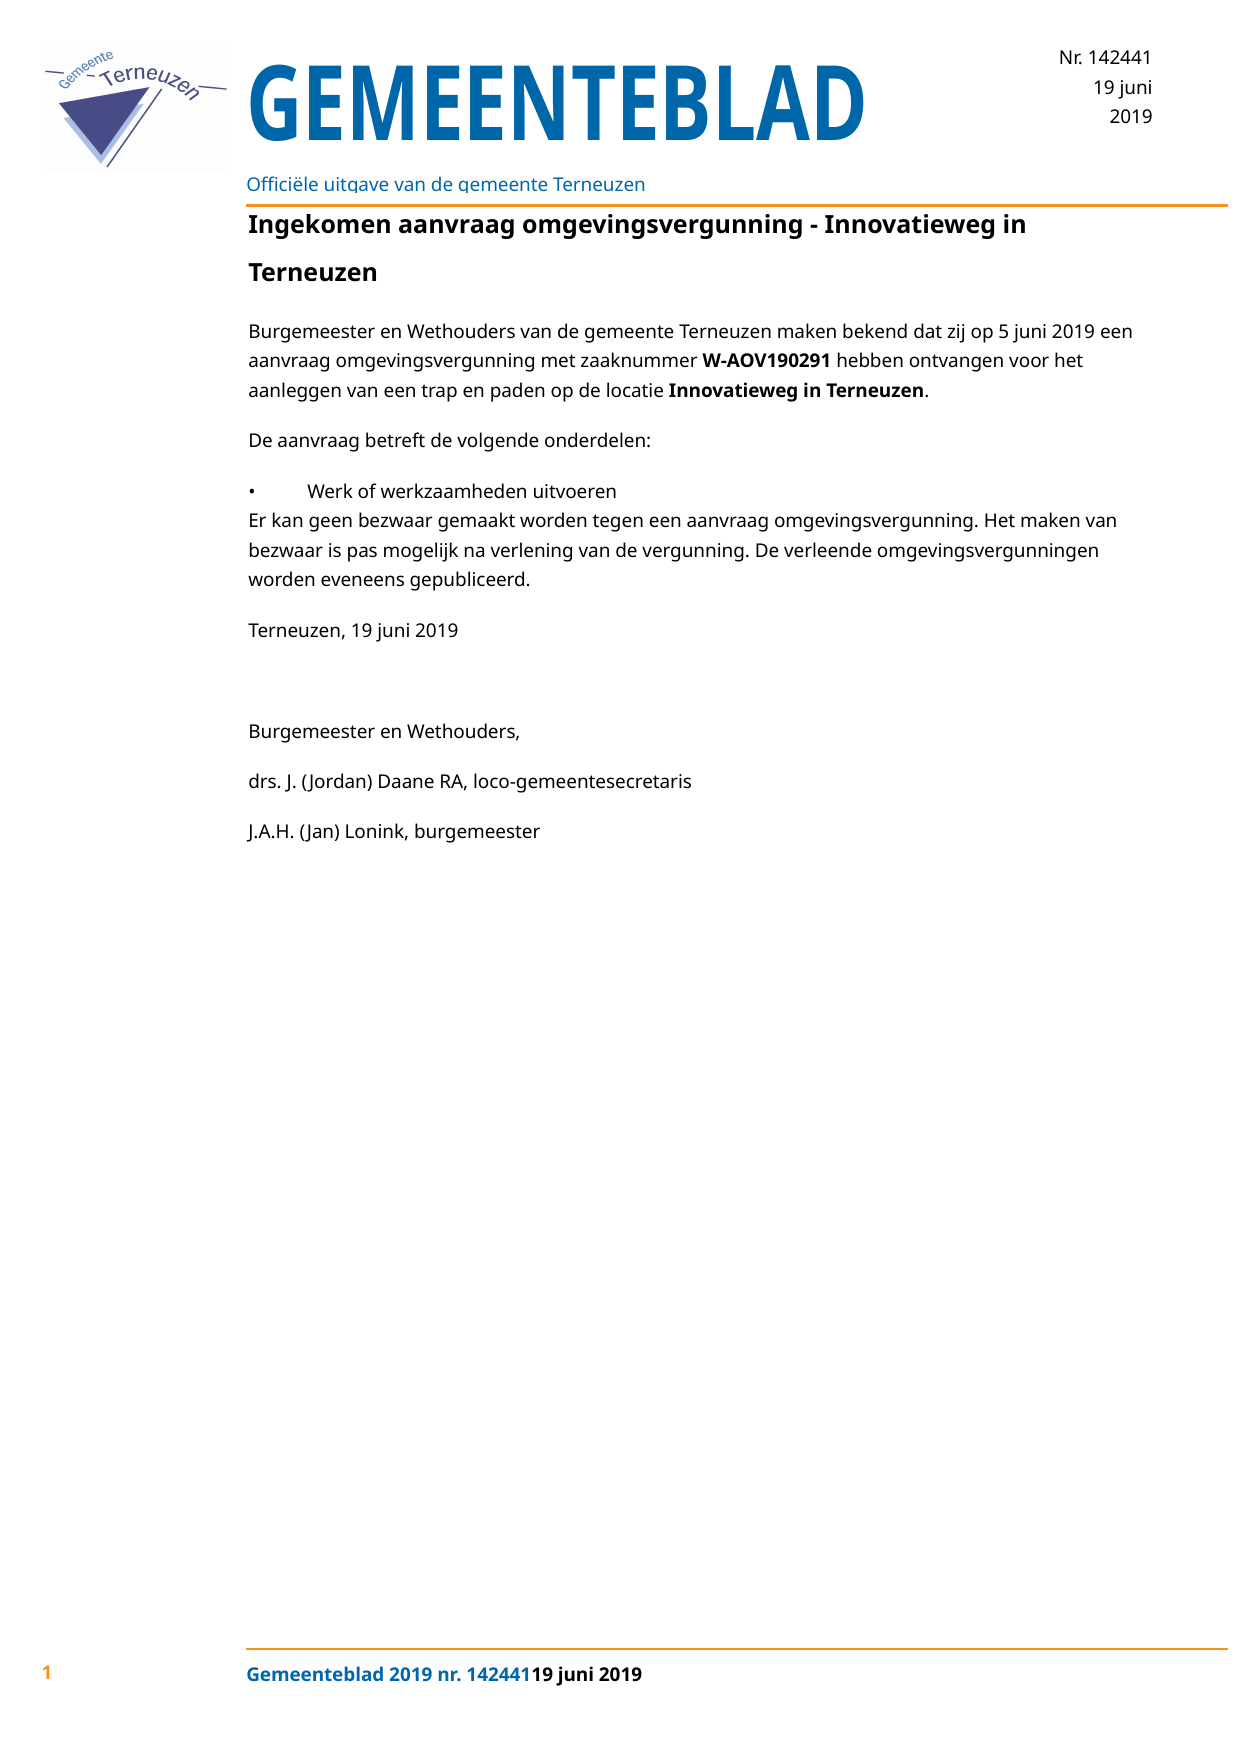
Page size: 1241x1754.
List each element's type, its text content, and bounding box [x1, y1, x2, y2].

list Werk of werkzaamheden uitvoeren [248, 478, 1152, 504]
text Ingekomen aanvraag omgevingsvergunning - Innovatieweg in Terneuzen [248, 207, 1152, 288]
text Er kan geen bezwaar gemaakt worden tegen een aanvraag omgevingsvergunning. Het maken van bezwaar is pas mogelijk na verlening van de vergunning. De verleende omgevingsvergunningen worden eveneens gepubliceerd. [248, 507, 1152, 592]
text Burgemeester en Wethouders van de gemeente Terneuzen maken bekend dat zij op 5 juni 2019 een aanvraag omgevingsvergunning met zaaknummer W-AOV190291 hebben ontvangen voor het aanleggen van een trap en paden op de locatie Innovatieweg in Terneuzen. [248, 318, 1152, 403]
text J.A.H. (Jan) Lonink, burgemeester [248, 819, 1152, 844]
text De aanvraag betreft de volgende onderdelen: [248, 427, 1152, 453]
text Burgemeester en Wethouders, [248, 718, 1152, 744]
picture [41, 47, 231, 172]
text drs. J. (Jordan) Daane RA, loco-gemeentesecretaris [248, 768, 1152, 794]
text Terneuzen, 19 juni 2019 [248, 617, 1152, 643]
